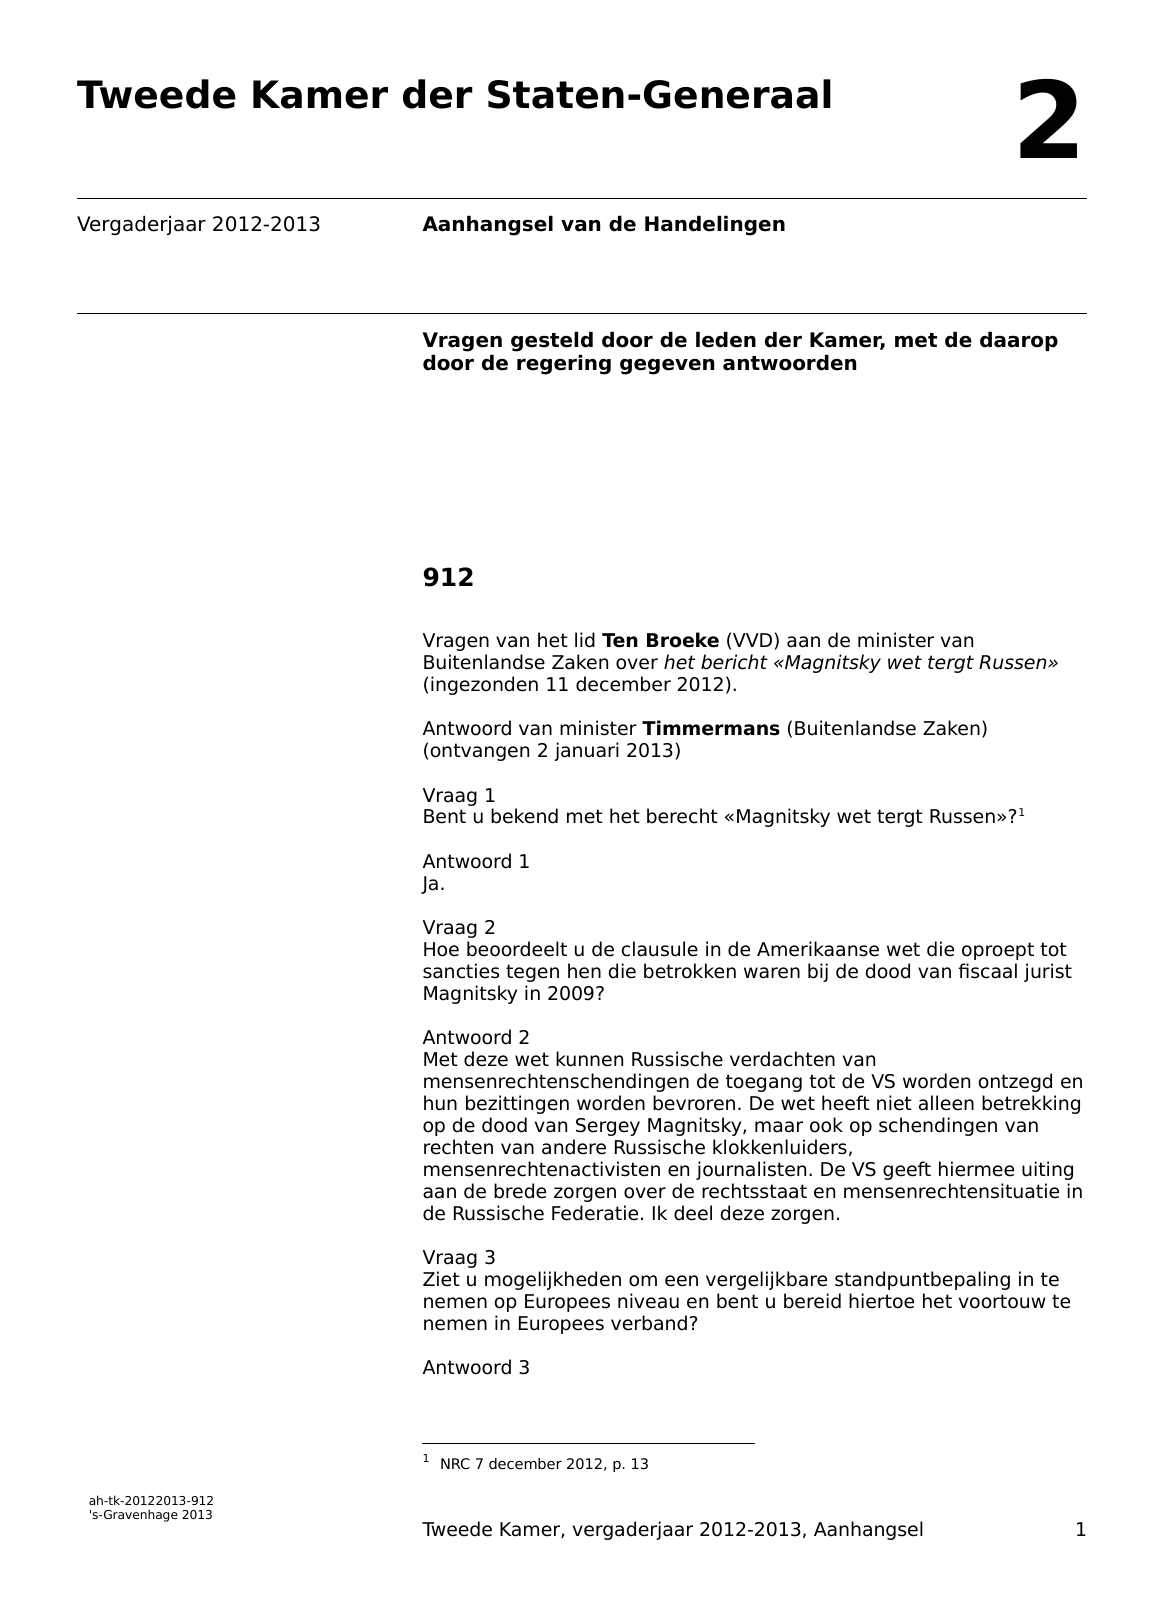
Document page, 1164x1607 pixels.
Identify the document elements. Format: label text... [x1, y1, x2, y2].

text Ziet u mogelijkheden om een vergelijkbare standpuntbepaling in te nemen op Europees niveau en bent u bereid hiertoe het voortouw te nemen in Europees verband? [422, 1269, 1087, 1335]
text Vragen van het lid Ten Broeke (VVD) aan de minister van Buitenlandse Zaken over het bericht «Magnitsky wet tergt Russen» (ingezonden 11 december 2012). [422, 630, 1087, 696]
text Met deze wet kunnen Russische verdachten van mensenrechtenschendingen de toegang tot de VS worden ontzegd en hun bezittingen worden bevroren. De wet heeft niet alleen betrekking op de dood van Sergey Magnitsky, maar ook op schendingen van rechten van andere Russische klokkenluiders, mensenrechtenactivisten en journalisten. De VS geeft hiermee uiting aan de brede zorgen over de rechtsstaat en mensenrechtensituatie in de Russische Federatie. Ik deel deze zorgen. [422, 1049, 1087, 1225]
text Antwoord 2 [422, 1027, 1087, 1049]
table_header Tweede Kamer der Staten-Generaal [77, 59, 886, 198]
table_cell Aanhangsel van de Handelingen [422, 199, 1087, 313]
text Ja. [422, 873, 1087, 894]
text Vraag 1 [422, 784, 1087, 806]
text ah-tk-20122013-912 [88, 1494, 323, 1508]
table_cell [77, 314, 422, 375]
text Vraag 3 [422, 1247, 1087, 1269]
text Antwoord 3 [422, 1357, 1087, 1379]
text Antwoord 1 [422, 851, 1087, 873]
text Antwoord van minister Timmermans (Buitenlandse Zaken) (ontvangen 2 januari 2013) [422, 718, 1087, 762]
text 912 [422, 563, 1087, 592]
text Bent u bekend met het berecht «Magnitsky wet tergt Russen»? [422, 806, 1087, 828]
table_cell Vragen gesteld door de leden der Kamer, met de daarop door de regering gegeven antwoorden [422, 314, 1087, 375]
text Hoe beoordeelt u de clausule in de Amerikaanse wet die oproept tot sancties tegen hen die betrokken waren bij de dood van fiscaal jurist Magnitsky in 2009? [422, 939, 1087, 1005]
table_cell Vergaderjaar 2012-2013 [77, 199, 422, 313]
table_header 2 [886, 59, 1087, 198]
text 's-Gravenhage 2013 [88, 1508, 323, 1522]
text Vraag 2 [422, 917, 1087, 939]
text NRC 7 december 2012, p. 13 [422, 1452, 1087, 1474]
